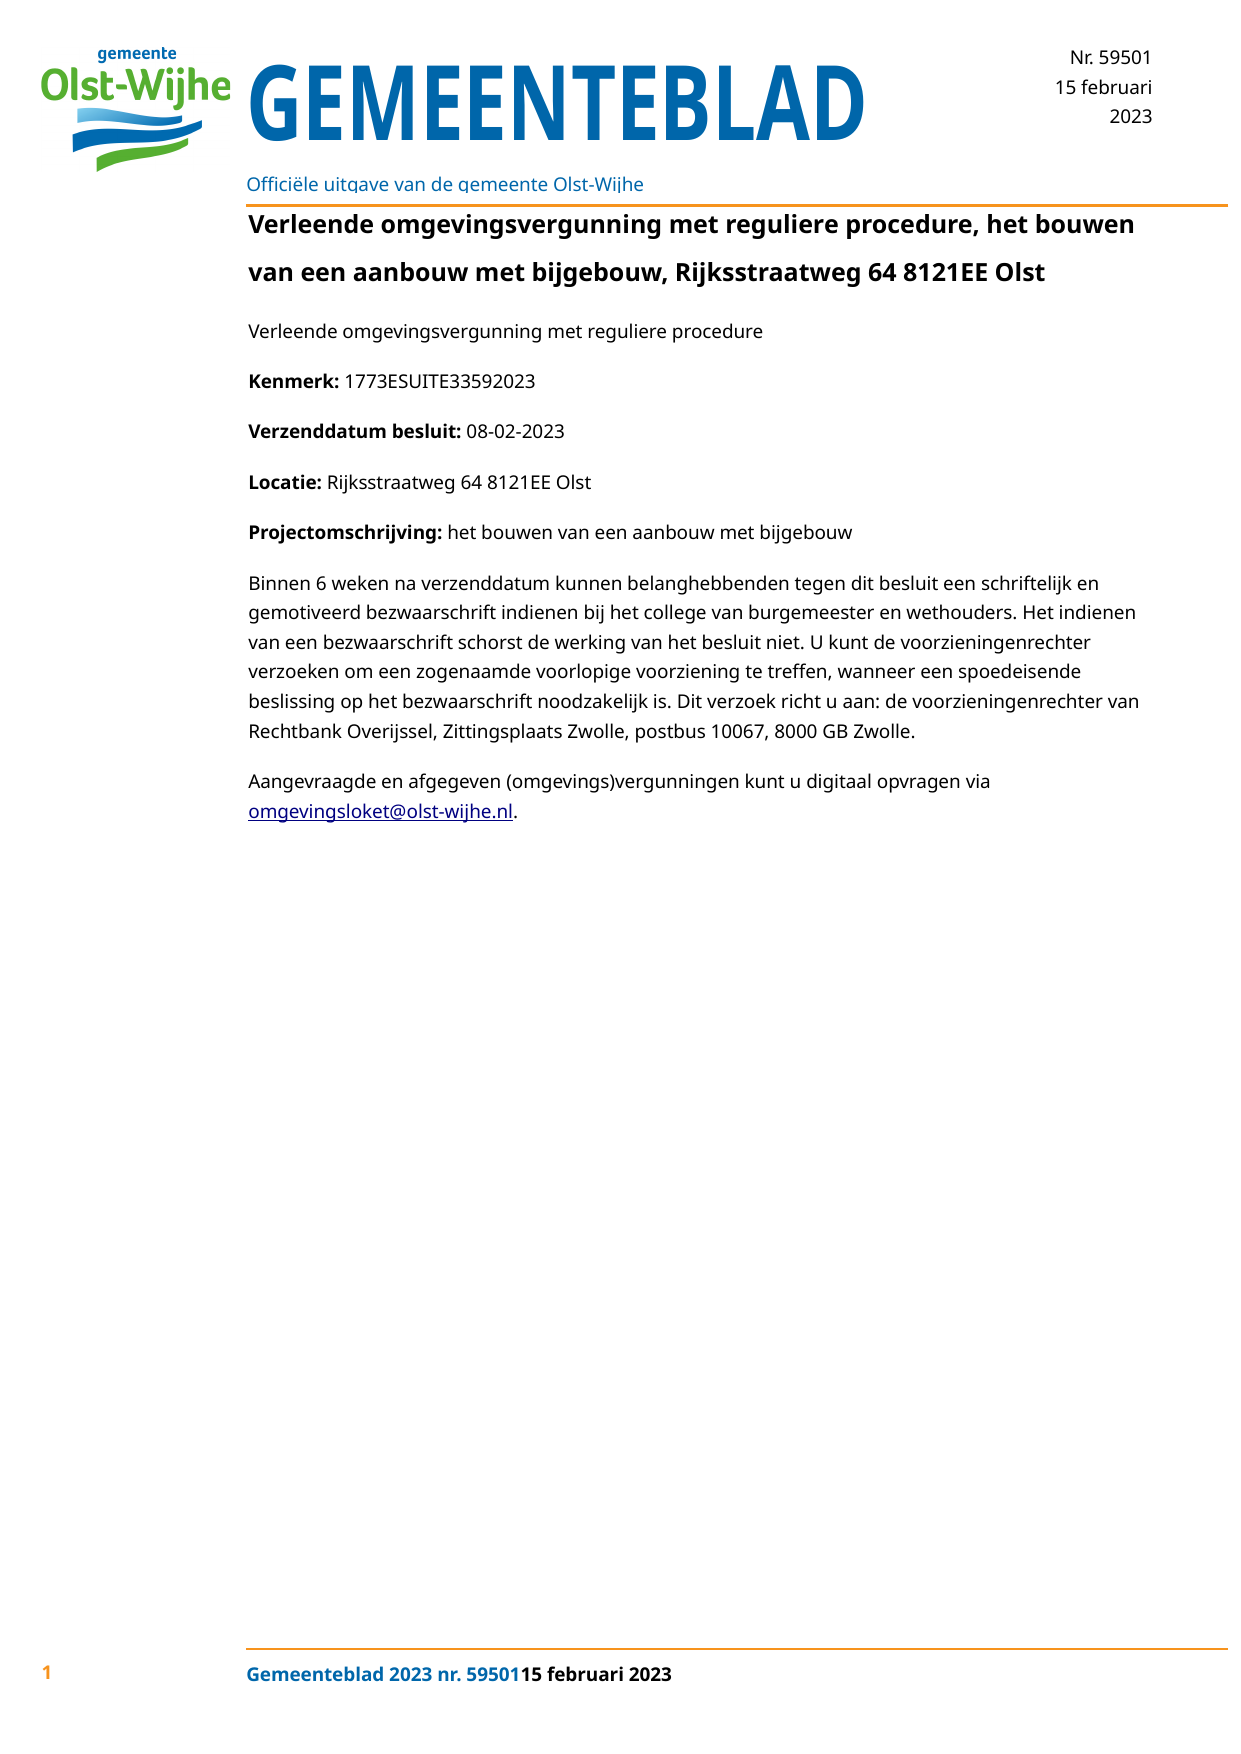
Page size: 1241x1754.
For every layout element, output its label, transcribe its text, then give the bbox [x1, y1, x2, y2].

text Verleende omgevingsvergunning met reguliere procedure [248, 318, 1152, 344]
picture [41, 47, 231, 172]
text Binnen 6 weken na verzenddatum kunnen belanghebbenden tegen dit besluit een schriftelijk en gemotiveerd bezwaarschrift indienen bij het college van burgemeester en wethouders. Het indienen van een bezwaarschrift schorst de werking van het besluit niet. U kunt de voorzieningenrechter verzoeken om een zogenaamde voorlopige voorziening te treffen, wanneer een spoedeisende beslissing op het bezwaarschrift noodzakelijk is. Dit verzoek richt u aan: de voorzieningenrechter van Rechtbank Overijssel, Zittingsplaats Zwolle, postbus 10067, 8000 GB Zwolle. [248, 570, 1152, 744]
text Projectomschrijving: het bouwen van een aanbouw met bijgebouw [248, 519, 1152, 545]
text Verzenddatum besluit: 08-02-2023 [248, 419, 1152, 444]
text Verleende omgevingsvergunning met reguliere procedure, het bouwen van een aanbouw met bijgebouw, Rijksstraatweg 64 8121EE Olst [248, 207, 1152, 288]
text Locatie: Rijksstraatweg 64 8121EE Olst [248, 469, 1152, 495]
text Aangevraagde en afgegeven (omgevings)vergunningen kunt u digitaal opvragen via omgevingsloket@olst-wijhe.nl. [248, 768, 1152, 824]
text Kenmerk: 1773ESUITE33592023 [248, 368, 1152, 394]
